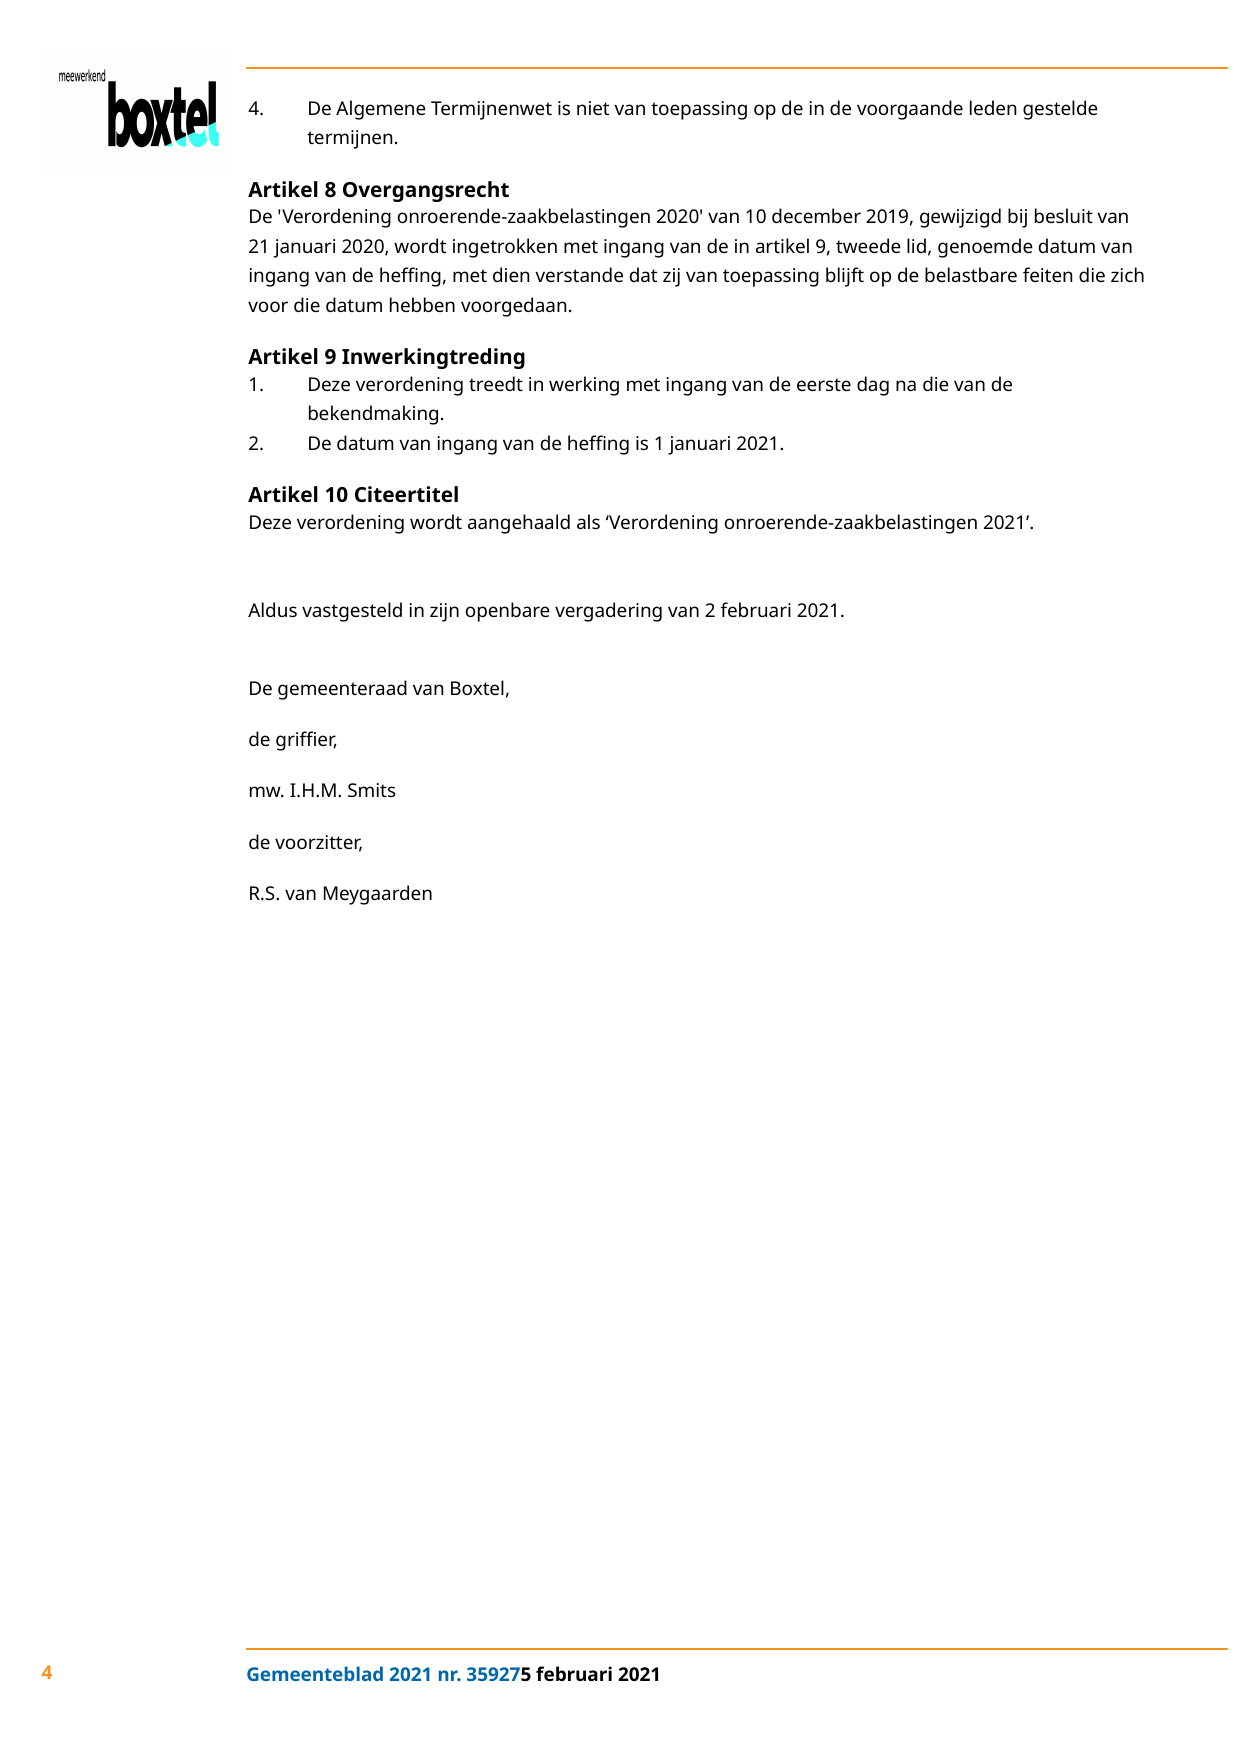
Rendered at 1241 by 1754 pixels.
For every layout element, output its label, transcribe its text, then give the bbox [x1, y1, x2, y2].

list De datum van ingang van de heffing is 1 januari 2021. [248, 430, 1152, 456]
text Artikel 10 Citeertitel [248, 480, 1152, 509]
text de griffier, [248, 726, 1152, 752]
text Artikel 9 Inwerkingtreding [248, 342, 1152, 371]
text De 'Verordening onroerende-zaakbelastingen 2020' van 10 december 2019, gewijzigd bij besluit van 21 januari 2020, wordt ingetrokken met ingang van de in artikel 9, tweede lid, genoemde datum van ingang van de heffing, met dien verstande dat zij van toepassing blijft op de belastbare feiten die zich voor die datum hebben voorgedaan. [248, 203, 1152, 318]
text R.S. van Meygaarden [248, 881, 1152, 906]
text Artikel 8 Overgangsrecht [248, 175, 1152, 203]
text Aldus vastgesteld in zijn openbare vergadering van 2 februari 2021. [248, 598, 1152, 623]
picture [41, 47, 231, 172]
text Deze verordening wordt aangehaald als ‘Verordening onroerende-zaakbelastingen 2021’. [248, 509, 1152, 534]
text de voorzitter, [248, 829, 1152, 855]
text mw. I.H.M. Smits [248, 778, 1152, 803]
text De gemeenteraad van Boxtel, [248, 675, 1152, 701]
list De Algemene Termijnenwet is niet van toepassing op de in de voorgaande leden gestelde termijnen. [248, 95, 1152, 150]
list Deze verordening treedt in werking met ingang van de eerste dag na die van de bekendmaking. [248, 371, 1152, 426]
